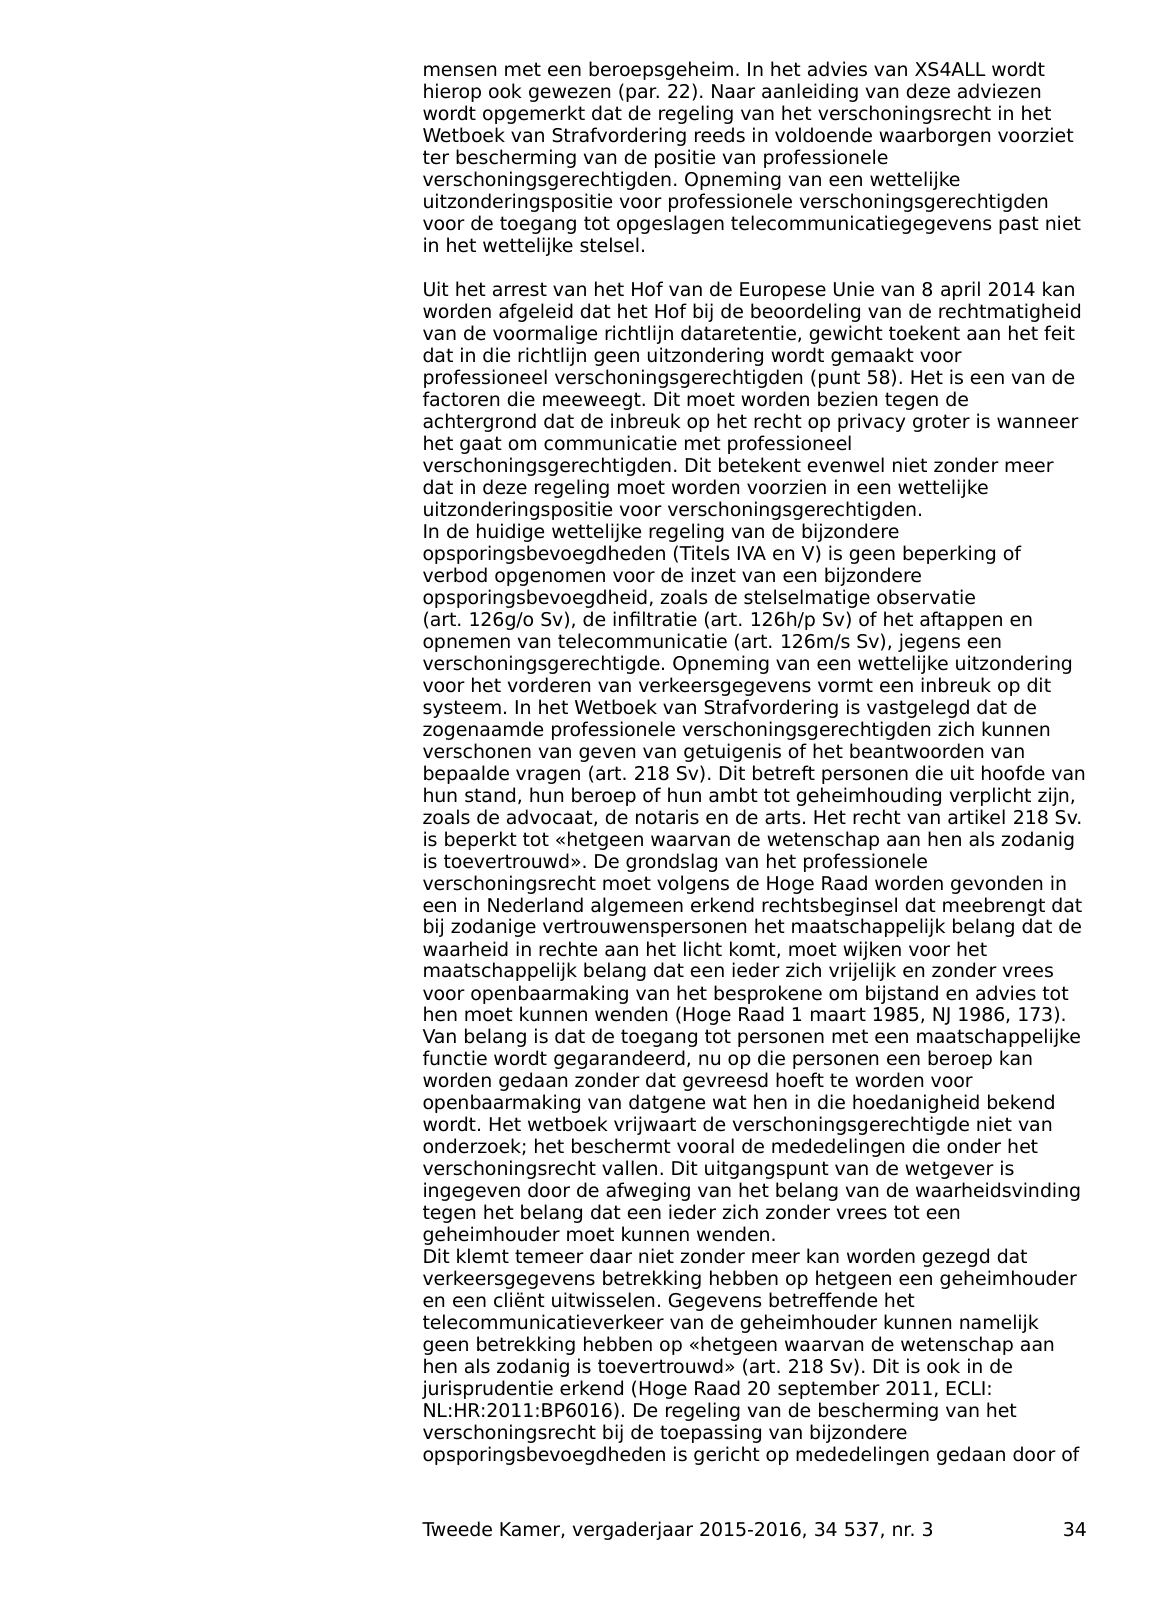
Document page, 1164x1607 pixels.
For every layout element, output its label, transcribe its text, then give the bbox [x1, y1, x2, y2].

text mensen met een beroepsgeheim. In het advies van XS4ALL wordt hierop ook gewezen (par. 22). Naar aanleiding van deze adviezen wordt opgemerkt dat de regeling van het verschoningsrecht in het Wetboek van Strafvordering reeds in voldoende waarborgen voorziet ter bescherming van de positie van professionele verschoningsgerechtigden. Opneming van een wettelijke uitzonderingspositie voor professionele verschoningsgerechtigden voor de toegang tot opgeslagen telecommunicatiegegevens past niet in het wettelijke stelsel. [422, 59, 1087, 257]
text Uit het arrest van het Hof van de Europese Unie van 8 april 2014 kan worden afgeleid dat het Hof bij de beoordeling van de rechtmatigheid van de voormalige richtlijn dataretentie, gewicht toekent aan het feit dat in die richtlijn geen uitzondering wordt gemaakt voor professioneel verschoningsgerechtigden (punt 58). Het is een van de factoren die meeweegt. Dit moet worden bezien tegen de achtergrond dat de inbreuk op het recht op privacy groter is wanneer het gaat om communicatie met professioneel verschoningsgerechtigden. Dit betekent evenwel niet zonder meer dat in deze regeling moet worden voorzien in een wettelijke uitzonderingspositie voor verschoningsgerechtigden. [422, 279, 1087, 521]
text Dit klemt temeer daar niet zonder meer kan worden gezegd dat verkeersgegevens betrekking hebben op hetgeen een geheimhouder en een cliënt uitwisselen. Gegevens betreffende het telecommunicatieverkeer van de geheimhouder kunnen namelijk geen betrekking hebben op «hetgeen waarvan de wetenschap aan hen als zodanig is toevertrouwd» (art. 218 Sv). Dit is ook in de jurisprudentie erkend (Hoge Raad 20 september 2011, ECLI: NL:HR:2011:BP6016). De regeling van de bescherming van het verschoningsrecht bij de toepassing van bijzondere opsporingsbevoegdheden is gericht op mededelingen gedaan door of [422, 1246, 1087, 1466]
text In de huidige wettelijke regeling van de bijzondere opsporingsbevoegdheden (Titels IVA en V) is geen beperking of verbod opgenomen voor de inzet van een bijzondere opsporingsbevoegdheid, zoals de stelselmatige observatie (art. 126g/o Sv), de infiltratie (art. 126h/p Sv) of het aftappen en opnemen van telecommunicatie (art. 126m/s Sv), jegens een verschoningsgerechtigde. Opneming van een wettelijke uitzondering voor het vorderen van verkeersgegevens vormt een inbreuk op dit systeem. In het Wetboek van Strafvordering is vastgelegd dat de zogenaamde professionele verschoningsgerechtigden zich kunnen verschonen van geven van getuigenis of het beantwoorden van bepaalde vragen (art. 218 Sv). Dit betreft personen die uit hoofde van hun stand, hun beroep of hun ambt tot geheimhouding verplicht zijn, zoals de advocaat, de notaris en de arts. Het recht van artikel 218 Sv. is beperkt tot «hetgeen waarvan de wetenschap aan hen als zodanig is toevertrouwd». De grondslag van het professionele verschoningsrecht moet volgens de Hoge Raad worden gevonden in een in Nederland algemeen erkend rechtsbeginsel dat meebrengt dat bij zodanige vertrouwenspersonen het maatschappelijk belang dat de waarheid in rechte aan het licht komt, moet wijken voor het maatschappelijk belang dat een ieder zich vrijelijk en zonder vrees voor openbaarmaking van het besprokene om bijstand en advies tot hen moet kunnen wenden (Hoge Raad 1 maart 1985, NJ 1986, 173). Van belang is dat de toegang tot personen met een maatschappelijke functie wordt gegarandeerd, nu op die personen een beroep kan worden gedaan zonder dat gevreesd hoeft te worden voor openbaarmaking van datgene wat hen in die hoedanigheid bekend wordt. Het wetboek vrijwaart de verschoningsgerechtigde niet van onderzoek; het beschermt vooral de mededelingen die onder het verschoningsrecht vallen. Dit uitgangspunt van de wetgever is ingegeven door de afweging van het belang van de waarheidsvinding tegen het belang dat een ieder zich zonder vrees tot een geheimhouder moet kunnen wenden. [422, 521, 1087, 1246]
